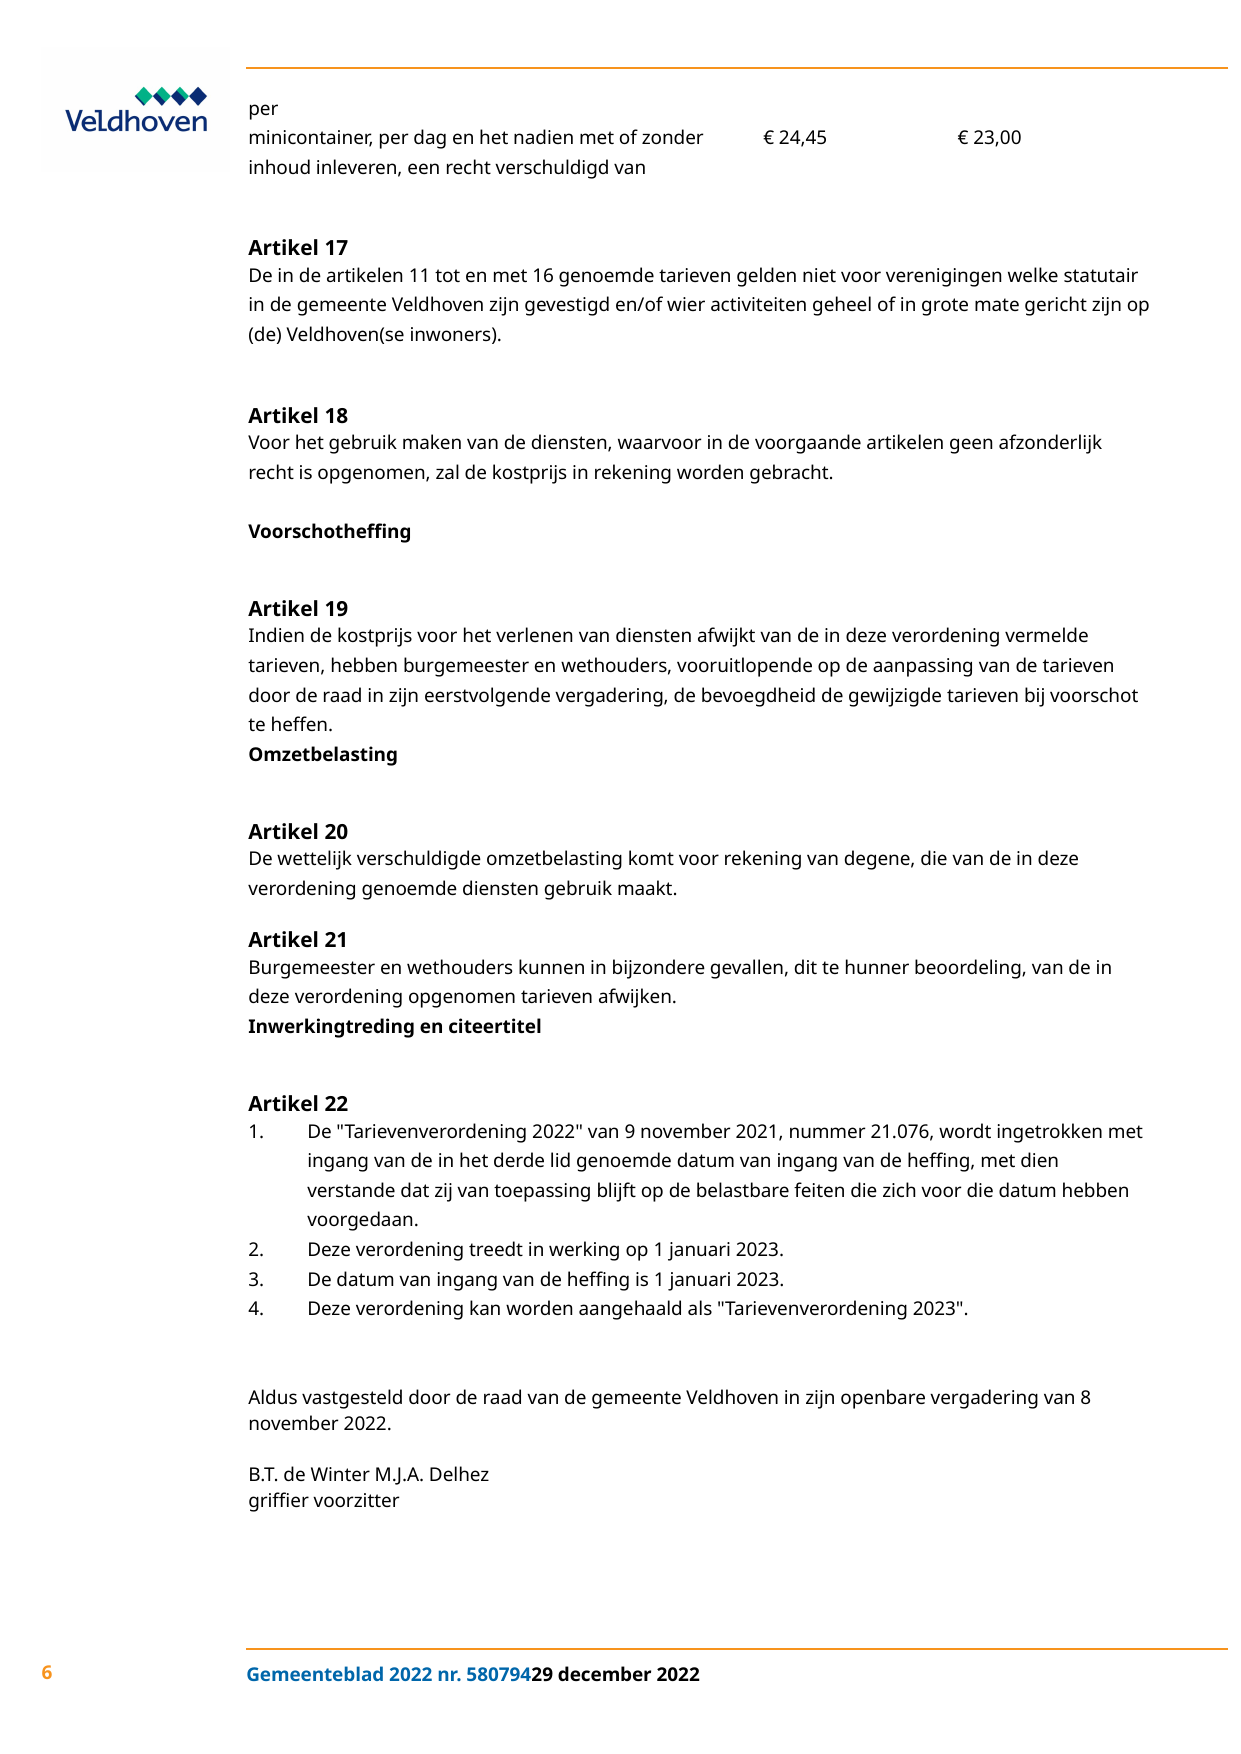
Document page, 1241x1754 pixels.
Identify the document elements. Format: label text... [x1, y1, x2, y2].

text B.T. de Winter M.J.A. Delhez [248, 1461, 1152, 1487]
text Inwerkingtreding en citeertitel [248, 1013, 1152, 1039]
text Artikel 19 [248, 594, 1152, 623]
text De wettelijk verschuldigde omzetbelasting komt voor rekening van degene, die van de in deze verordening genoemde diensten gebruik maakt. [248, 846, 1152, 901]
text Artikel 22 [248, 1089, 1152, 1118]
text Artikel 20 [248, 817, 1152, 846]
text Artikel 21 [248, 926, 1152, 954]
text Burgemeester en wethouders kunnen in bijzondere gevallen, dit te hunner beoordeling, van de in deze verordening opgenomen tarieven afwijken. [248, 954, 1152, 1009]
text Voor het gebruik maken van de diensten, waarvoor in de voorgaande artikelen geen afzonderlijk recht is opgenomen, zal de kostprijs in rekening worden gebracht. [248, 429, 1152, 485]
picture [41, 47, 231, 172]
list De datum van ingang van de heffing is 1 januari 2023. [248, 1266, 1152, 1291]
list Deze verordening treedt in werking op 1 januari 2023. [248, 1236, 1152, 1262]
text Voorschotheffing [248, 518, 1152, 544]
text Indien de kostprijs voor het verlenen van diensten afwijkt van de in deze verordening vermelde tarieven, hebben burgemeester en wethouders, vooruitlopende op de aanpassing van de tarieven door de raad in zijn eerstvolgende vergadering, de bevoegdheid de gewijzigde tarieven bij voorschot te heffen. [248, 623, 1152, 737]
table_header € 23,00 [958, 95, 1152, 180]
text Omzetbelasting [248, 741, 1152, 767]
text De in de artikelen 11 tot en met 16 genoemde tarieven gelden niet voor verenigingen welke statutair in de gemeente Veldhoven zijn gevestigd en/of wier activiteiten geheel of in grote mate gericht zijn op (de) Veldhoven(se inwoners). [248, 262, 1152, 347]
text griffier voorzitter [248, 1487, 1152, 1513]
table_header € 24,45 [763, 95, 957, 180]
list Deze verordening kan worden aangehaald als "Tarievenverordening 2023". [248, 1295, 1152, 1321]
text Aldus vastgesteld door de raad van de gemeente Veldhoven in zijn openbare vergadering van 8 november 2022. [248, 1384, 1152, 1436]
text Artikel 17 [248, 233, 1152, 262]
text Artikel 18 [248, 401, 1152, 429]
list De "Tarievenverordening 2022" van 9 november 2021, nummer 21.076, wordt ingetrokken met ingang van de in het derde lid genoemde datum van ingang van de heffing, met dien verstande dat zij van toepassing blijft op de belastbare feiten die zich voor die datum hebben voorgedaan. [248, 1118, 1152, 1232]
table_header per minicontainer, per dag en het nadien met of zonder inhoud inleveren, een recht verschuldigd van [248, 95, 763, 180]
